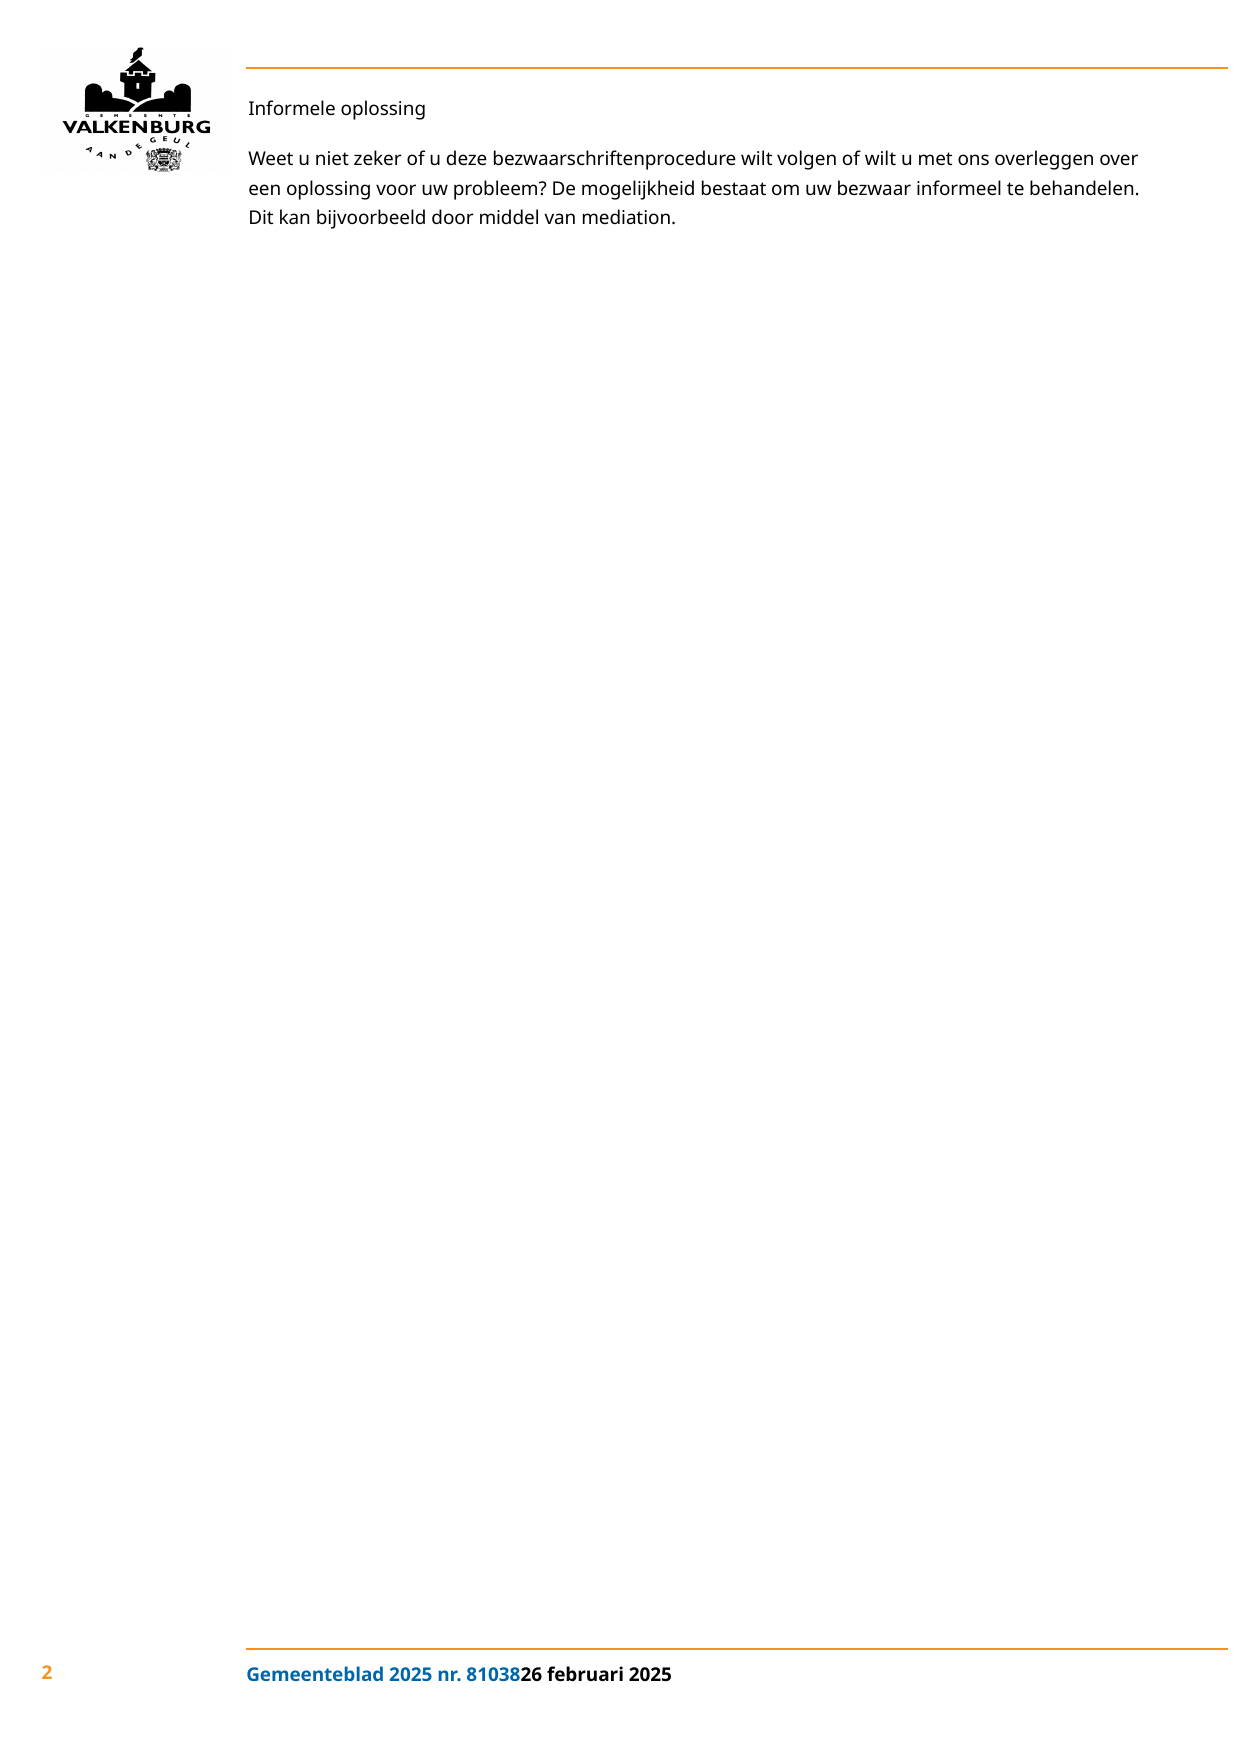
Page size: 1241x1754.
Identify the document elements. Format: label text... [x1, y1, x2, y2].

text Informele oplossing [248, 95, 1152, 121]
picture [41, 47, 231, 172]
text Weet u niet zeker of u deze bezwaarschriftenprocedure wilt volgen of wilt u met ons overleggen over een oplossing voor uw probleem? De mogelijkheid bestaat om uw bezwaar informeel te behandelen. Dit kan bijvoorbeeld door middel van mediation. [248, 145, 1152, 230]
